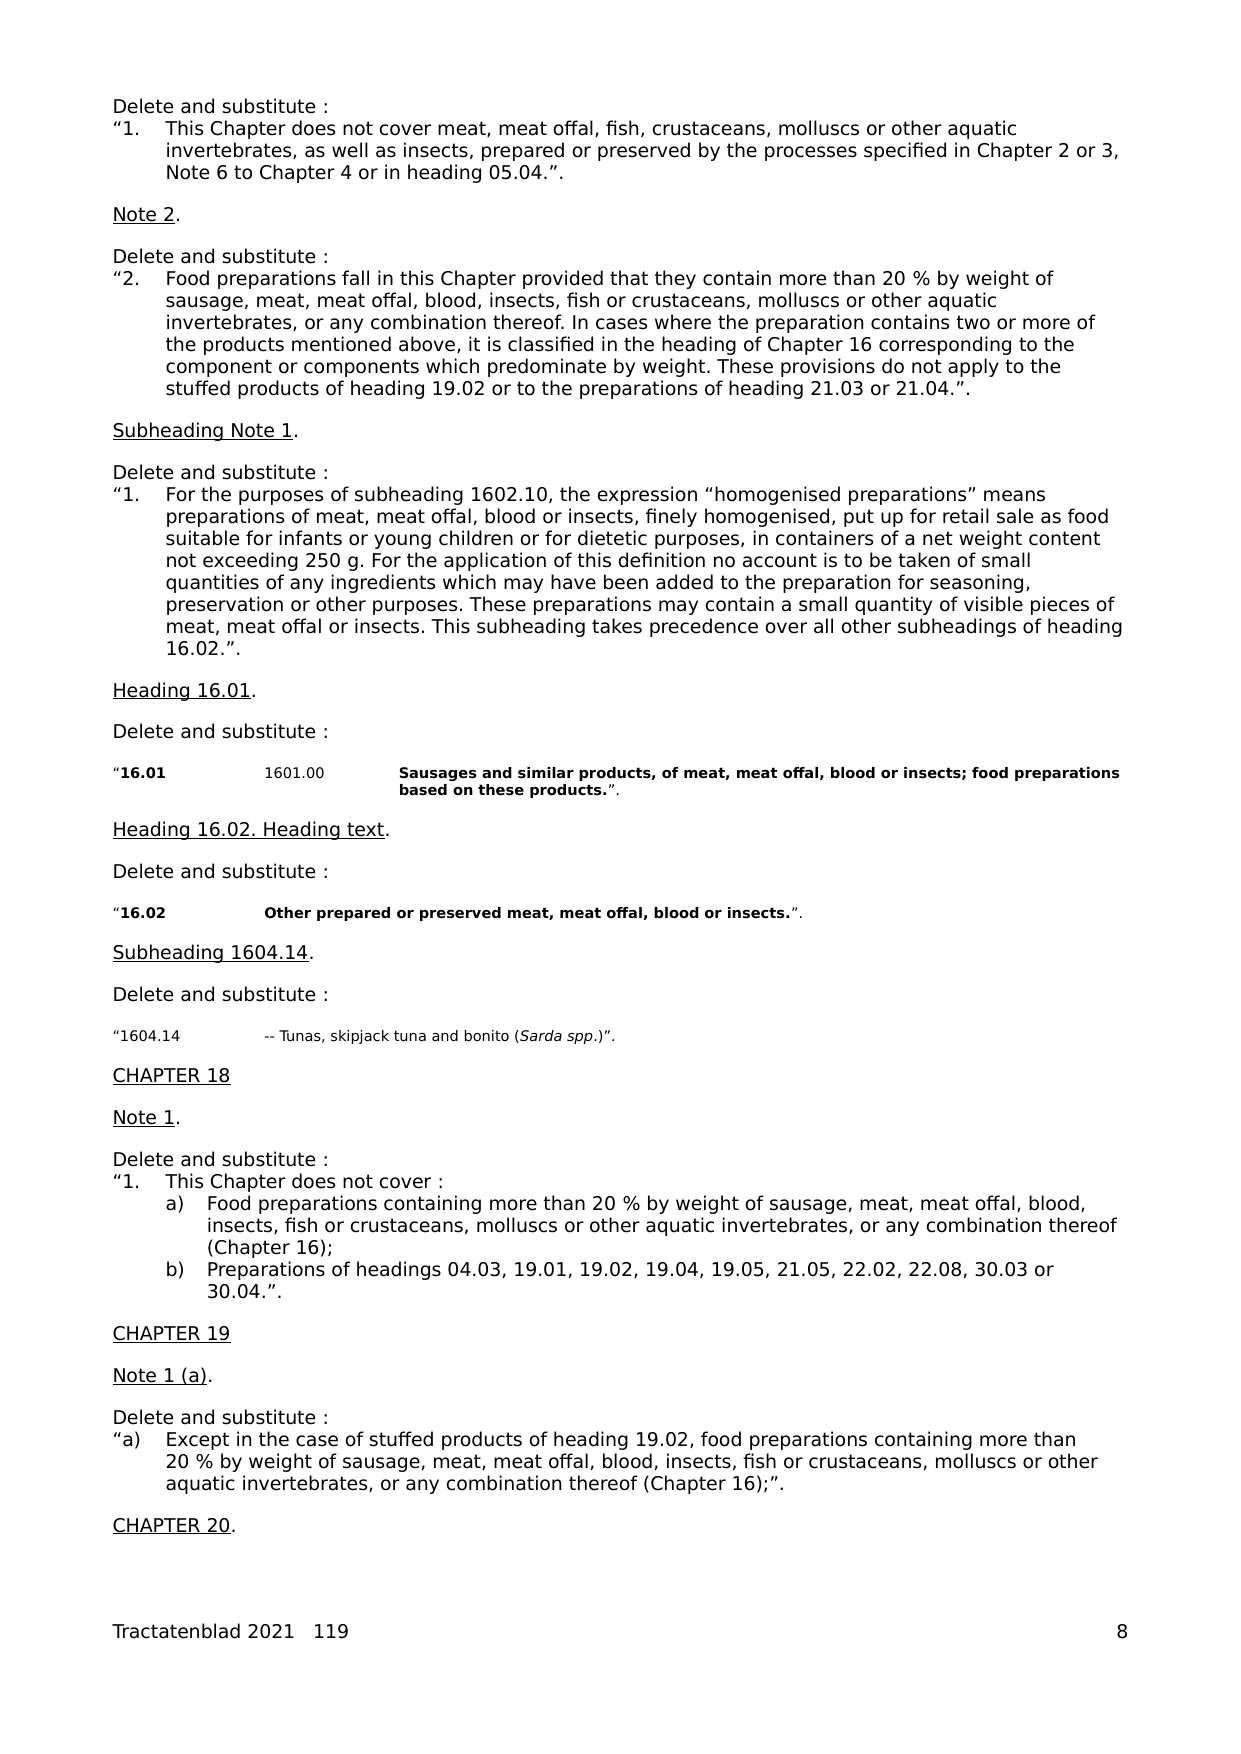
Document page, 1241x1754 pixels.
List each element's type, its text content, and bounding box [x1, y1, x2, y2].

text Note 1. [112, 1107, 1128, 1129]
table_header -- Tunas, skipjack tuna and bonito (Sarda spp.)”. [258, 1028, 1128, 1045]
table_header 1601.00 [258, 765, 393, 799]
text Note 2. [112, 204, 1128, 226]
text Delete and substitute : [112, 721, 1128, 743]
table_header “16.02 [112, 905, 258, 922]
text “1. This Chapter does not cover meat, meat offal, fish, crustaceans, molluscs or other aquatic invertebrates, as well as insects, prepared or preserved by the processes specified in Chapter 2 or 3, Note 6 to Chapter 4 or in heading 05.04.”. [112, 118, 1128, 184]
table_header Other prepared or preserved meat, meat offal, blood or insects.”. [258, 905, 1128, 922]
text Subheading Note 1. [112, 420, 1128, 442]
text a) Food preparations containing more than 20 % by weight of sausage, meat, meat offal, blood, insects, fish or crustaceans, molluscs or other aquatic invertebrates, or any combination thereof (Chapter 16); [165, 1193, 1128, 1259]
table_header “16.01 [112, 765, 258, 799]
text CHAPTER 19 [112, 1323, 1128, 1345]
text Delete and substitute : [112, 246, 1128, 268]
text b) Preparations of headings 04.03, 19.01, 19.02, 19.04, 19.05, 21.05, 22.02, 22.08, 30.03 or 30.04.”. [165, 1259, 1128, 1303]
text CHAPTER 18 [112, 1065, 1128, 1087]
text Delete and substitute : [112, 861, 1128, 883]
text Delete and substitute : [112, 462, 1128, 484]
text “1. For the purposes of subheading 1602.10, the expression “homogenised preparations” means preparations of meat, meat offal, blood or insects, finely homogenised, put up for retail sale as food suitable for infants or young children or for dietetic purposes, in containers of a net weight content not exceeding 250 g. For the application of this definition no account is to be taken of small quantities of any ingredients which may have been added to the preparation for seasoning, preservation or other purposes. These preparations may contain a small quantity of visible pieces of meat, meat offal or insects. This subheading takes precedence over all other subheadings of heading 16.02.”. [112, 484, 1128, 659]
text Note 1 (a). [112, 1365, 1128, 1387]
text Subheading 1604.14. [112, 942, 1128, 964]
table_header “1604.14 [112, 1028, 258, 1045]
text “1. This Chapter does not cover : [112, 1171, 1128, 1193]
text Heading 16.01. [112, 679, 1128, 701]
text Delete and substitute : [112, 96, 1128, 118]
text “a) Except in the case of stuffed products of heading 19.02, food preparations containing more than 20 % by weight of sausage, meat, meat offal, blood, insects, fish or crustaceans, molluscs or other aquatic invertebrates, or any combination thereof (Chapter 16);”. [112, 1429, 1128, 1494]
table_header Sausages and similar products, of meat, meat offal, blood or insects; food preparations based on these products.”. [393, 765, 1128, 799]
text Delete and substitute : [112, 984, 1128, 1006]
text CHAPTER 20. [112, 1514, 1128, 1537]
text Delete and substitute : [112, 1407, 1128, 1429]
text “2. Food preparations fall in this Chapter provided that they contain more than 20 % by weight of sausage, meat, meat offal, blood, insects, fish or crustaceans, molluscs or other aquatic invertebrates, or any combination thereof. In cases where the preparation contains two or more of the products mentioned above, it is classified in the heading of Chapter 16 corresponding to the component or components which predominate by weight. These provisions do not apply to the stuffed products of heading 19.02 or to the preparations of heading 21.03 or 21.04.”. [112, 268, 1128, 400]
text Heading 16.02. Heading text. [112, 819, 1128, 841]
text Delete and substitute : [112, 1149, 1128, 1171]
